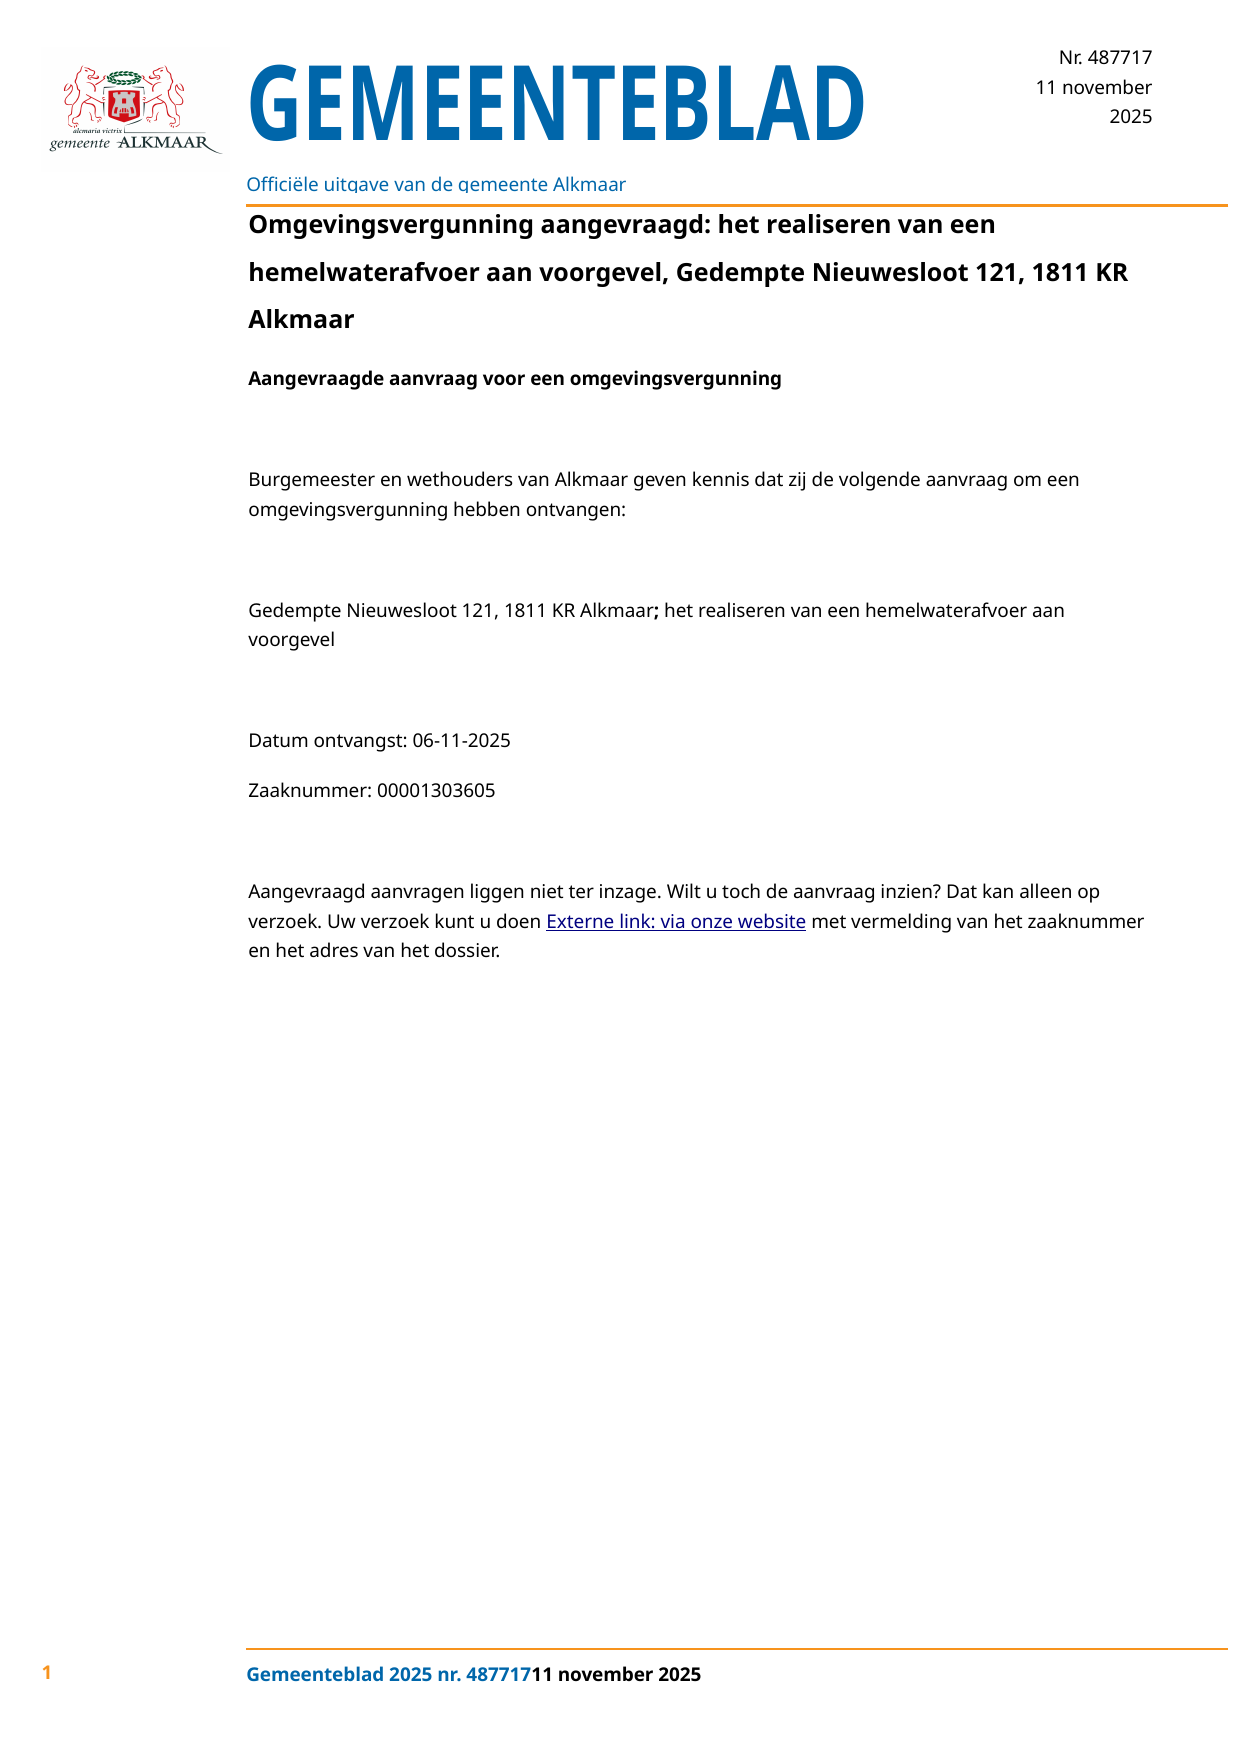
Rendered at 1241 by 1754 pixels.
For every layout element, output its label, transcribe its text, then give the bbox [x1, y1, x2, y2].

text Gedempte Nieuwesloot 121, 1811 KR Alkmaar; het realiseren van een hemelwaterafvoer aan voorgevel [248, 597, 1152, 652]
text Zaaknummer: 00001303605 [248, 778, 1152, 803]
text Datum ontvangst: 06-11-2025 [248, 727, 1152, 753]
text Aangevraagde aanvraag voor een omgevingsvergunning [248, 366, 1152, 391]
text Omgevingsvergunning aangevraagd: het realiseren van een hemelwaterafvoer aan voorgevel, Gedempte Nieuwesloot 121, 1811 KR Alkmaar [248, 207, 1152, 336]
text Aangevraagd aanvragen liggen niet ter inzage. Wilt u toch de aanvraag inzien? Dat kan alleen op verzoek. Uw verzoek kunt u doen Externe link: via onze website met vermelding van het zaaknummer en het adres van het dossier. [248, 878, 1152, 963]
picture [41, 47, 231, 172]
text Burgemeester en wethouders van Alkmaar geven kennis dat zij de volgende aanvraag om een omgevingsvergunning hebben ontvangen: [248, 466, 1152, 522]
